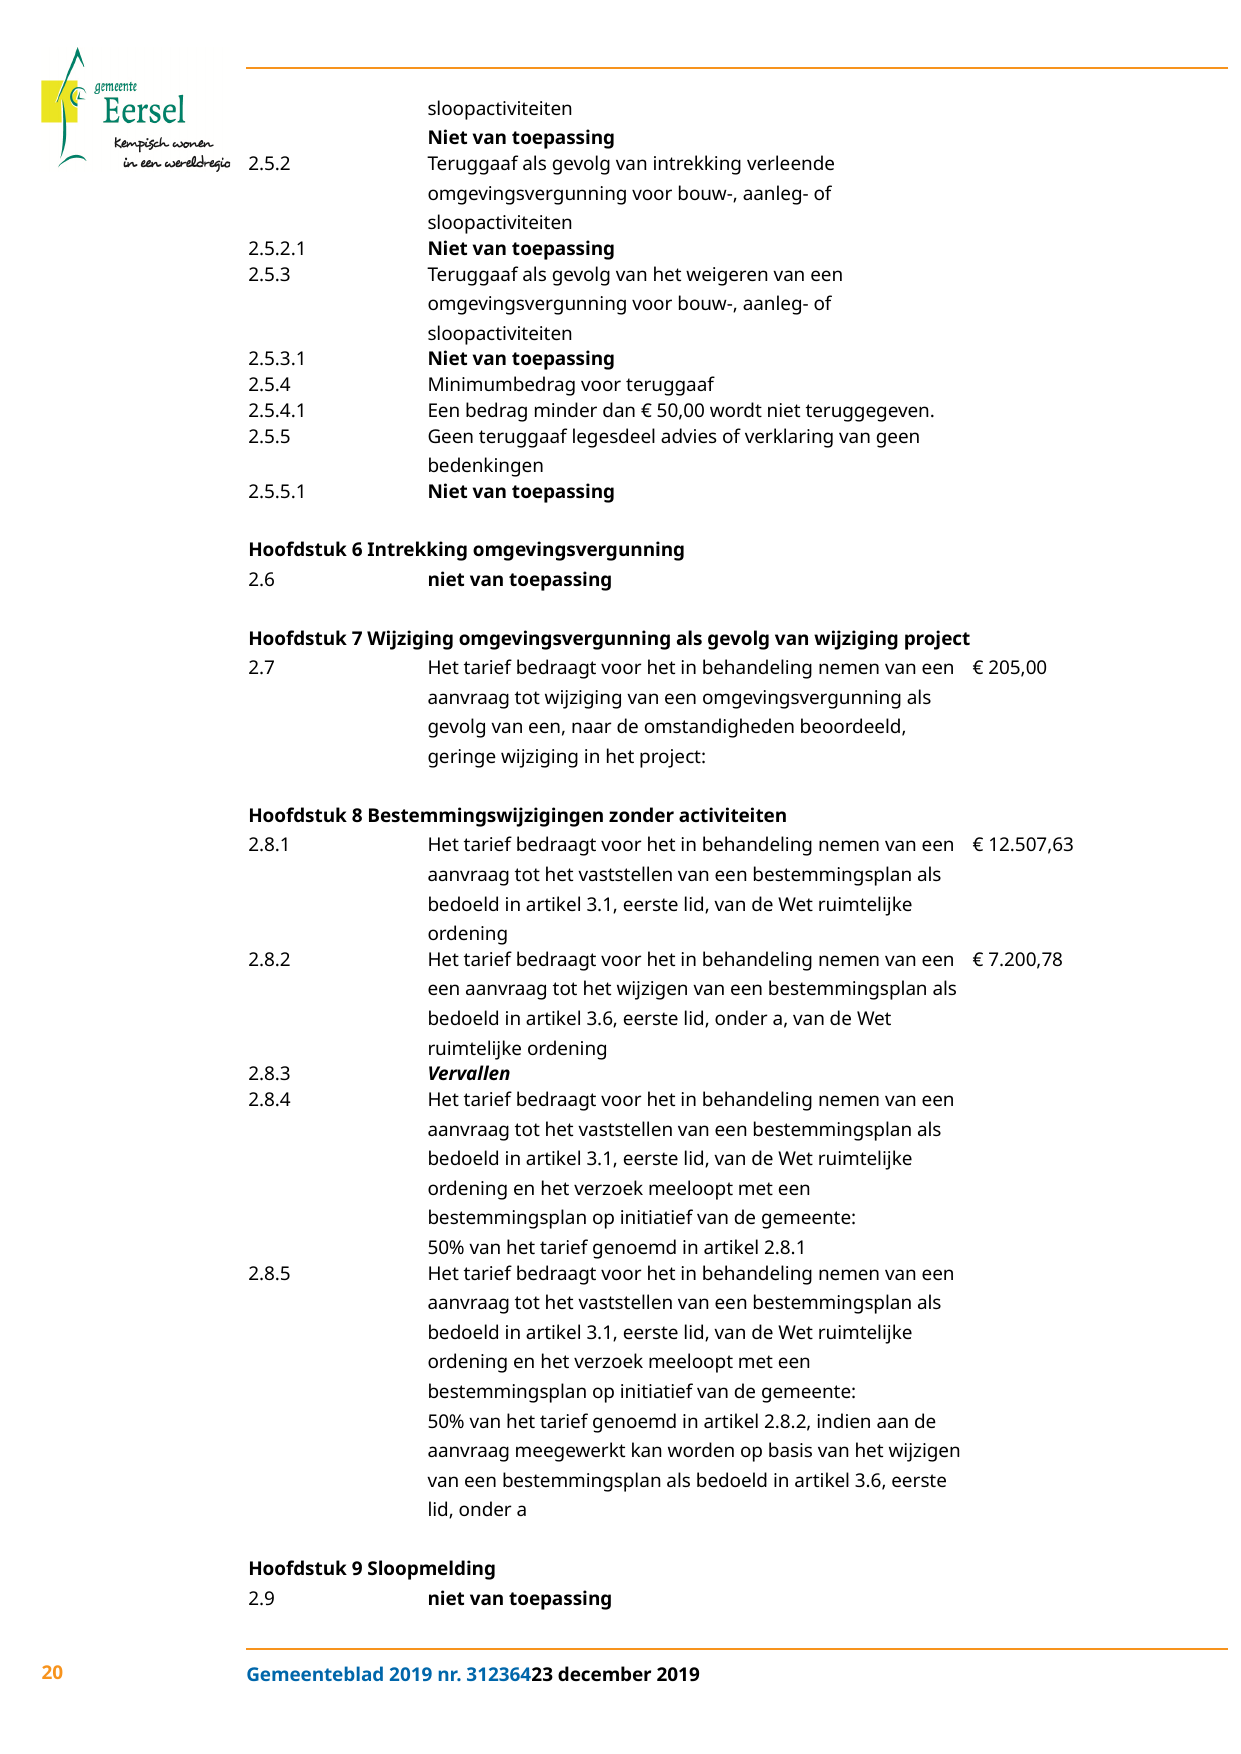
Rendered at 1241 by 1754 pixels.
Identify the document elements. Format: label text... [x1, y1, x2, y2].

table_header Het tarief bedraagt voor het in behandeling nemen van een aanvraag tot het vaststellen van een bestemmingsplan als bedoeld in artikel 3.1, eerste lid, van de Wet ruimtelijke ordening [427, 832, 972, 946]
table_cell Een bedrag minder dan € 50,00 wordt niet teruggegeven. [427, 397, 972, 423]
table_header 2.7 [248, 655, 427, 769]
text Hoofdstuk 7 Wijziging omgevingsvergunning als gevolg van wijziging project [248, 625, 1152, 651]
table_header niet van toepassing [427, 566, 972, 592]
table_header sloopactiviteiten Niet van toepassing [427, 95, 972, 150]
table_header € 12.507,63 [973, 832, 1152, 946]
table_header [973, 95, 1152, 150]
table_cell Minimumbedrag voor teruggaaf [427, 371, 972, 397]
picture [41, 47, 231, 172]
text Hoofdstuk 8 Bestemmingswijzigingen zonder activiteiten [248, 802, 1152, 828]
table_cell € 7.200,78 [973, 946, 1152, 1061]
table_header Het tarief bedraagt voor het in behandeling nemen van een aanvraag tot wijziging van een omgevingsvergunning als gevolg van een, naar de omstandigheden beoordeeld, geringe wijziging in het project: [427, 655, 972, 769]
table_cell Teruggaaf als gevolg van het weigeren van een omgevingsvergunning voor bouw-, aanleg- of sloopactiviteiten [427, 261, 972, 346]
table_cell [973, 423, 1152, 478]
table_header 2.9 [248, 1585, 427, 1611]
table_cell Vervallen [427, 1061, 972, 1086]
table_cell 2.8.4 [248, 1086, 427, 1260]
table_header [973, 1585, 1152, 1611]
table_cell 2.5.2 [248, 150, 427, 235]
text Hoofdstuk 9 Sloopmelding [248, 1555, 1152, 1581]
table_cell [973, 261, 1152, 346]
table_header [248, 95, 427, 150]
table_cell 2.8.2 [248, 946, 427, 1061]
table_cell [973, 346, 1152, 371]
table_cell Geen teruggaaf legesdeel advies of verklaring van geen bedenkingen [427, 423, 972, 478]
table_cell [973, 397, 1152, 423]
table_cell 2.5.5.1 [248, 478, 427, 504]
table_cell [973, 150, 1152, 235]
table_header 2.6 [248, 566, 427, 592]
table_cell Niet van toepassing [427, 235, 972, 261]
table_cell 2.5.2.1 [248, 235, 427, 261]
table_cell [973, 1260, 1152, 1522]
table_cell 2.8.5 [248, 1260, 427, 1522]
table_header 2.8.1 [248, 832, 427, 946]
table_cell Het tarief bedraagt voor het in behandeling nemen van een een aanvraag tot het wijzigen van een bestemmingsplan als bedoeld in artikel 3.6, eerste lid, onder a, van de Wet ruimtelijke ordening [427, 946, 972, 1061]
table_cell [973, 235, 1152, 261]
table_cell Niet van toepassing [427, 478, 972, 504]
table_cell 2.5.3 [248, 261, 427, 346]
table_cell [973, 371, 1152, 397]
table_cell [973, 478, 1152, 504]
table_cell 2.8.3 [248, 1061, 427, 1086]
table_header niet van toepassing [427, 1585, 972, 1611]
table_header [973, 566, 1152, 592]
table_cell Teruggaaf als gevolg van intrekking verleende omgevingsvergunning voor bouw-, aanleg- of sloopactiviteiten [427, 150, 972, 235]
text Hoofdstuk 6 Intrekking omgevingsvergunning [248, 537, 1152, 562]
table_cell 2.5.5 [248, 423, 427, 478]
table_cell Het tarief bedraagt voor het in behandeling nemen van een aanvraag tot het vaststellen van een bestemmingsplan als bedoeld in artikel 3.1, eerste lid, van de Wet ruimtelijke ordening en het verzoek meeloopt met een bestemmingsplan op initiatief van de gemeente: 50% van het tarief genoemd in artikel 2.8.1 [427, 1086, 972, 1260]
table_cell Het tarief bedraagt voor het in behandeling nemen van een aanvraag tot het vaststellen van een bestemmingsplan als bedoeld in artikel 3.1, eerste lid, van de Wet ruimtelijke ordening en het verzoek meeloopt met een bestemmingsplan op initiatief van de gemeente: 50% van het tarief genoemd in artikel 2.8.2, indien aan de aanvraag meegewerkt kan worden op basis van het wijzigen van een bestemmingsplan als bedoeld in artikel 3.6, eerste lid, onder a [427, 1260, 972, 1522]
table_cell 2.5.3.1 [248, 346, 427, 371]
table_cell [973, 1086, 1152, 1260]
table_cell 2.5.4 [248, 371, 427, 397]
table_cell 2.5.4.1 [248, 397, 427, 423]
table_header € 205,00 [973, 655, 1152, 769]
table_cell [973, 1061, 1152, 1086]
table_cell Niet van toepassing [427, 346, 972, 371]
